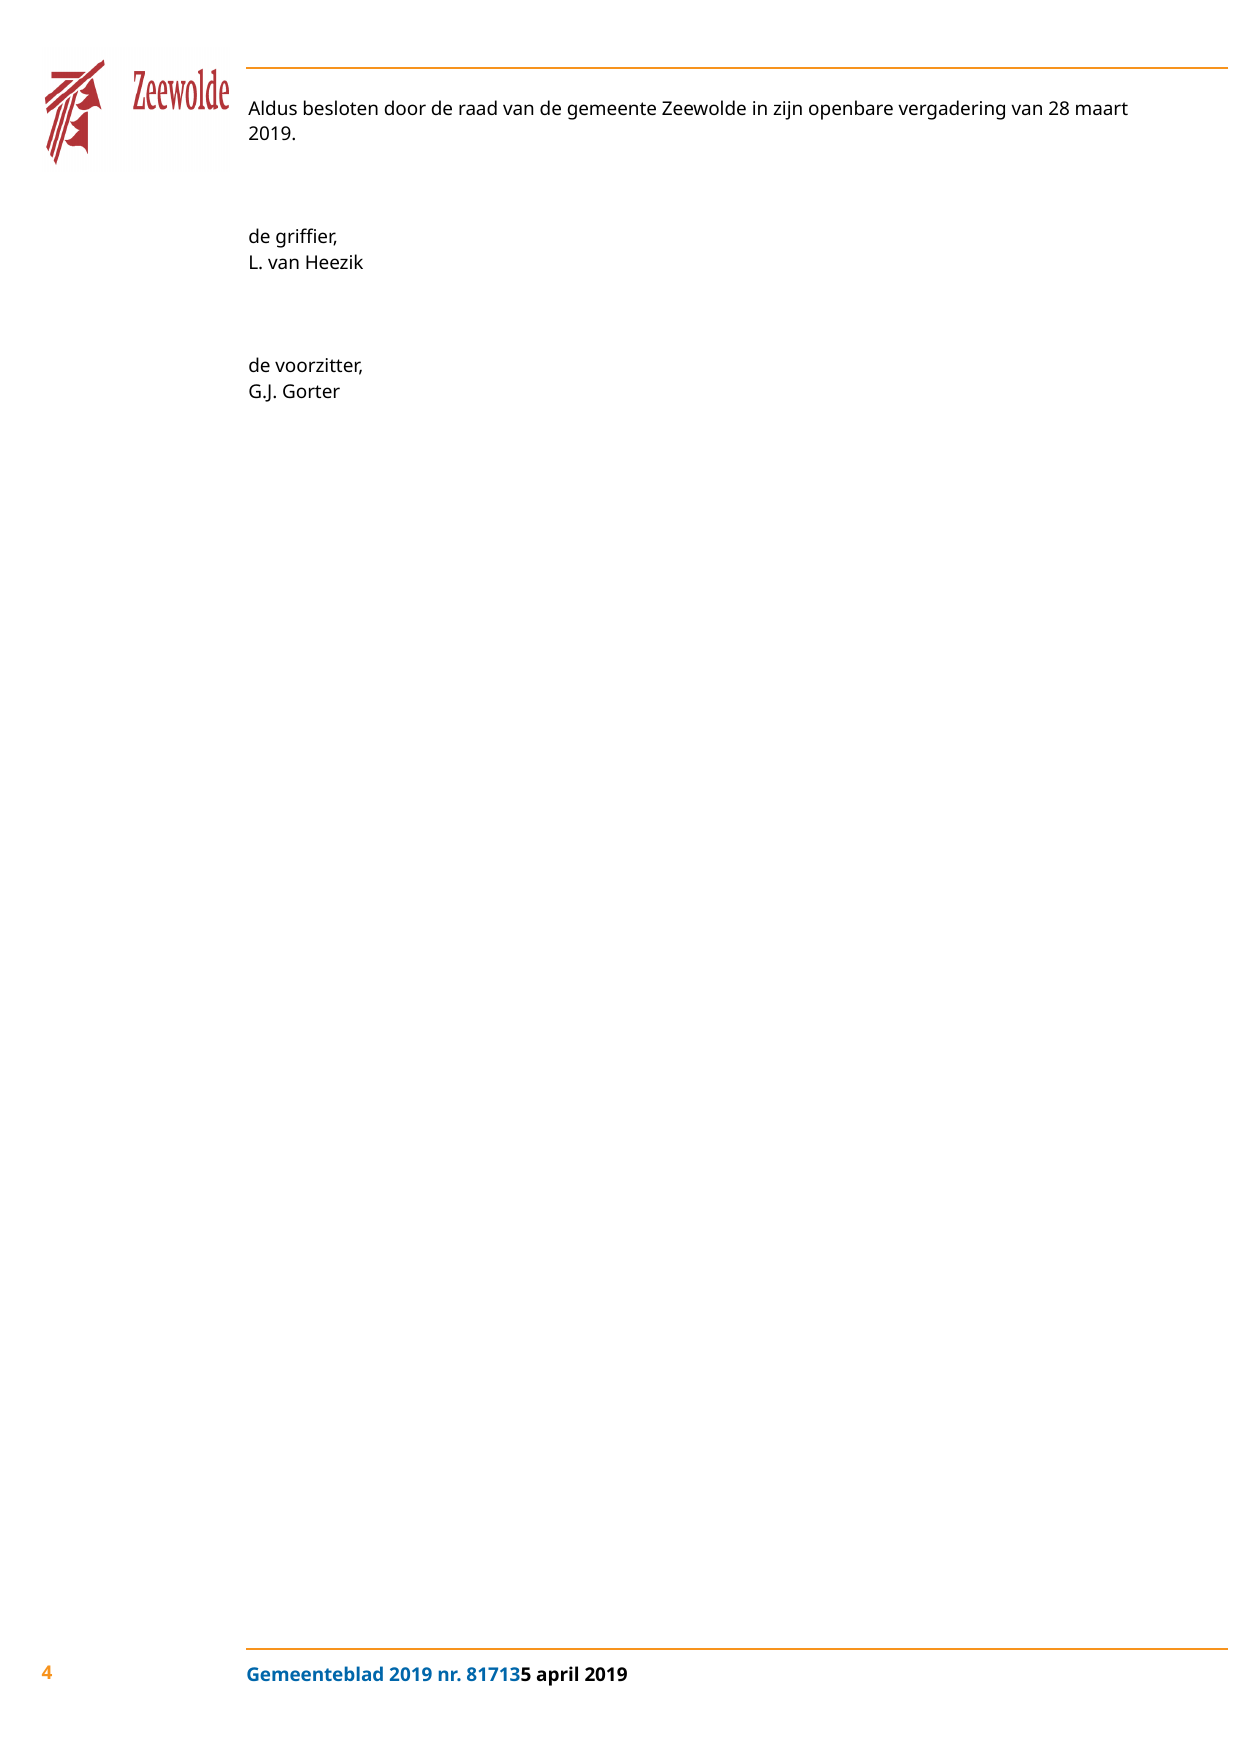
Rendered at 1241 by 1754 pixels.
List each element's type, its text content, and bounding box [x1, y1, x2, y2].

text de voorzitter, [248, 352, 1152, 378]
picture [41, 47, 231, 172]
text de griffier, [248, 223, 1152, 249]
text G.J. Gorter [248, 378, 1152, 403]
text Aldus besloten door de raad van de gemeente Zeewolde in zijn openbare vergadering van 28 maart 2019. [248, 95, 1152, 146]
text L. van Heezik [248, 249, 1152, 275]
